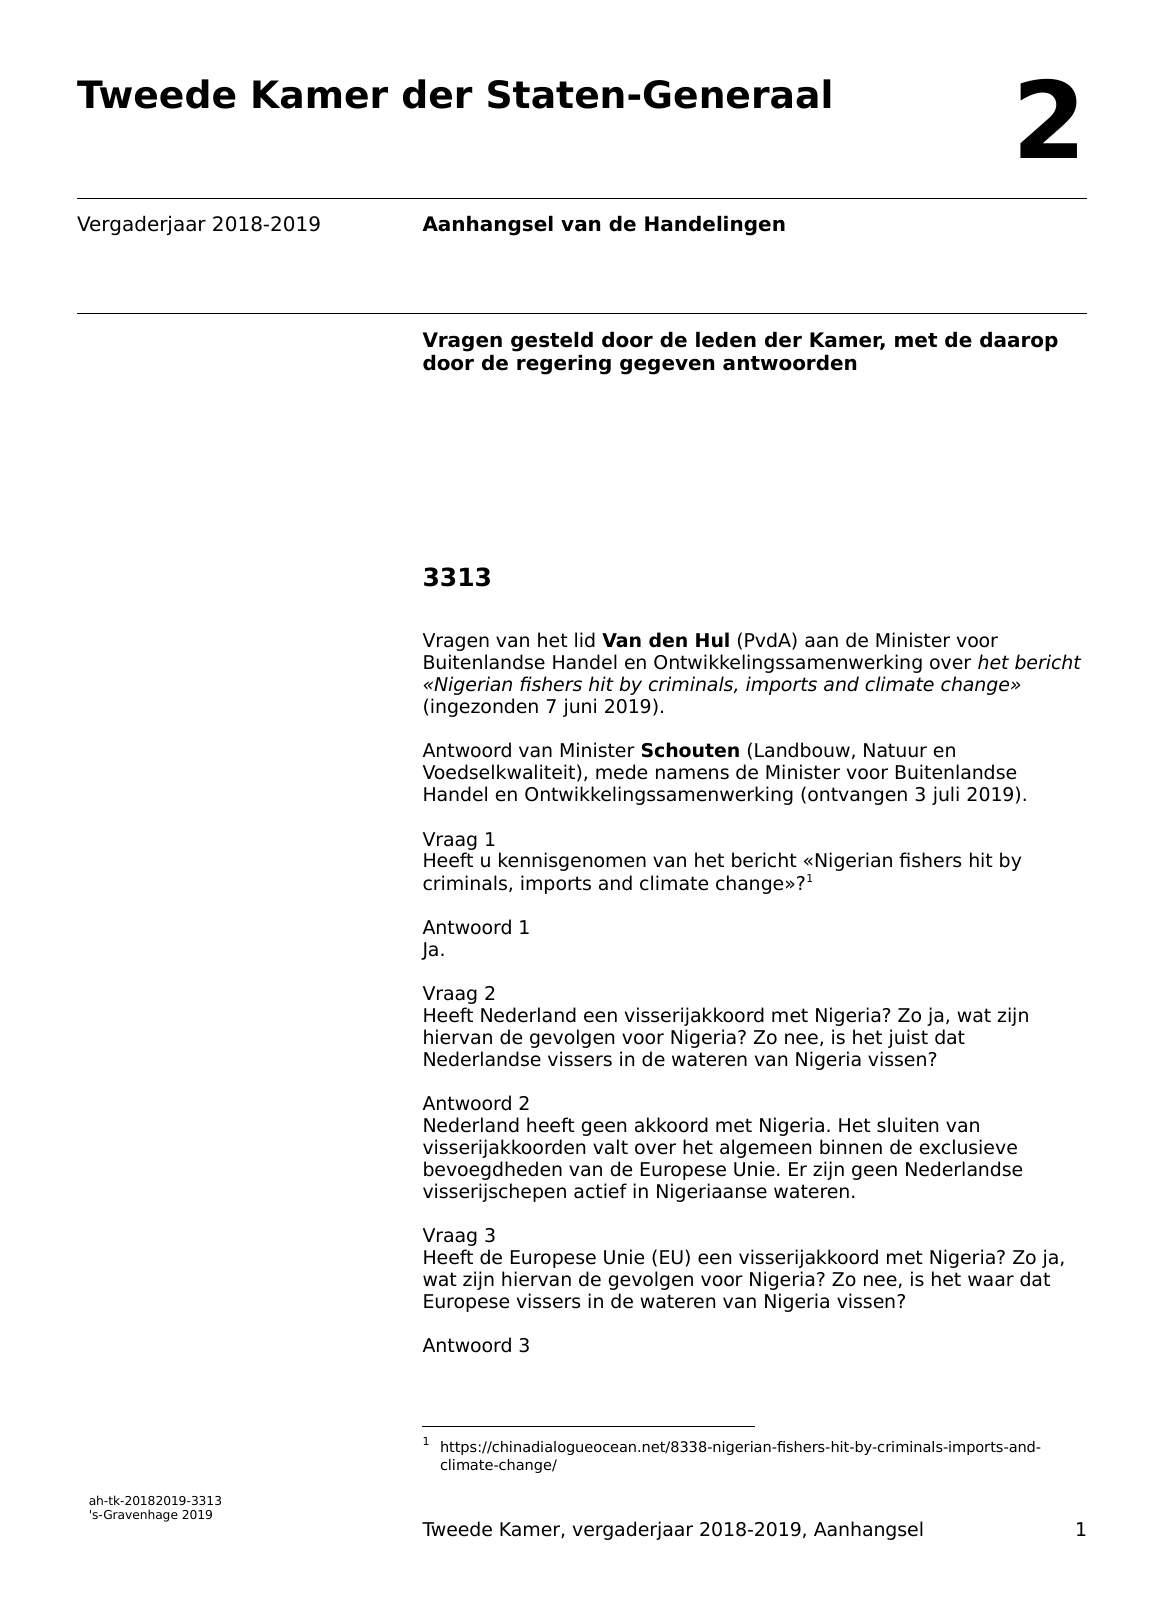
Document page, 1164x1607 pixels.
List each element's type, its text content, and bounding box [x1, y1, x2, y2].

text Vraag 1 [422, 828, 1087, 850]
table_cell Aanhangsel van de Handelingen [422, 199, 1087, 313]
table_cell [77, 314, 422, 375]
text Antwoord 3 [422, 1335, 1087, 1357]
text Heeft Nederland een visserijakkoord met Nigeria? Zo ja, wat zijn hiervan de gevolgen voor Nigeria? Zo nee, is het juist dat Nederlandse vissers in de wateren van Nigeria vissen? [422, 1005, 1087, 1071]
table_cell Vragen gesteld door de leden der Kamer, met de daarop door de regering gegeven antwoorden [422, 314, 1087, 375]
text ah-tk-20182019-3313 [88, 1494, 323, 1508]
text Vragen van het lid Van den Hul (PvdA) aan de Minister voor Buitenlandse Handel en Ontwikkelingssamenwerking over het bericht «Nigerian fishers hit by criminals, imports and climate change» (ingezonden 7 juni 2019). [422, 630, 1087, 718]
text Antwoord van Minister Schouten (Landbouw, Natuur en Voedselkwaliteit), mede namens de Minister voor Buitenlandse Handel en Ontwikkelingssamenwerking (ontvangen 3 juli 2019). [422, 740, 1087, 806]
table_header Tweede Kamer der Staten-Generaal [77, 59, 886, 198]
table_cell Vergaderjaar 2018-2019 [77, 199, 422, 313]
text Heeft de Europese Unie (EU) een visserijakkoord met Nigeria? Zo ja, wat zijn hiervan de gevolgen voor Nigeria? Zo nee, is het waar dat Europese vissers in de wateren van Nigeria vissen? [422, 1247, 1087, 1313]
text 's-Gravenhage 2019 [88, 1508, 323, 1522]
text Vraag 3 [422, 1225, 1087, 1247]
text Vraag 2 [422, 983, 1087, 1005]
table_header 2 [886, 59, 1087, 198]
text Nederland heeft geen akkoord met Nigeria. Het sluiten van visserijakkoorden valt over het algemeen binnen de exclusieve bevoegdheden van de Europese Unie. Er zijn geen Nederlandse visserijschepen actief in Nigeriaanse wateren. [422, 1115, 1087, 1203]
text Ja. [422, 938, 1087, 961]
text 3313 [422, 563, 1087, 592]
text https://chinadialogueocean.net/8338-nigerian-fishers-hit-by-criminals-imports-and-climate-change/ [422, 1435, 1087, 1474]
text Heeft u kennisgenomen van het bericht «Nigerian fishers hit by criminals, imports and climate change»? [422, 850, 1087, 894]
text Antwoord 2 [422, 1093, 1087, 1115]
text Antwoord 1 [422, 917, 1087, 938]
